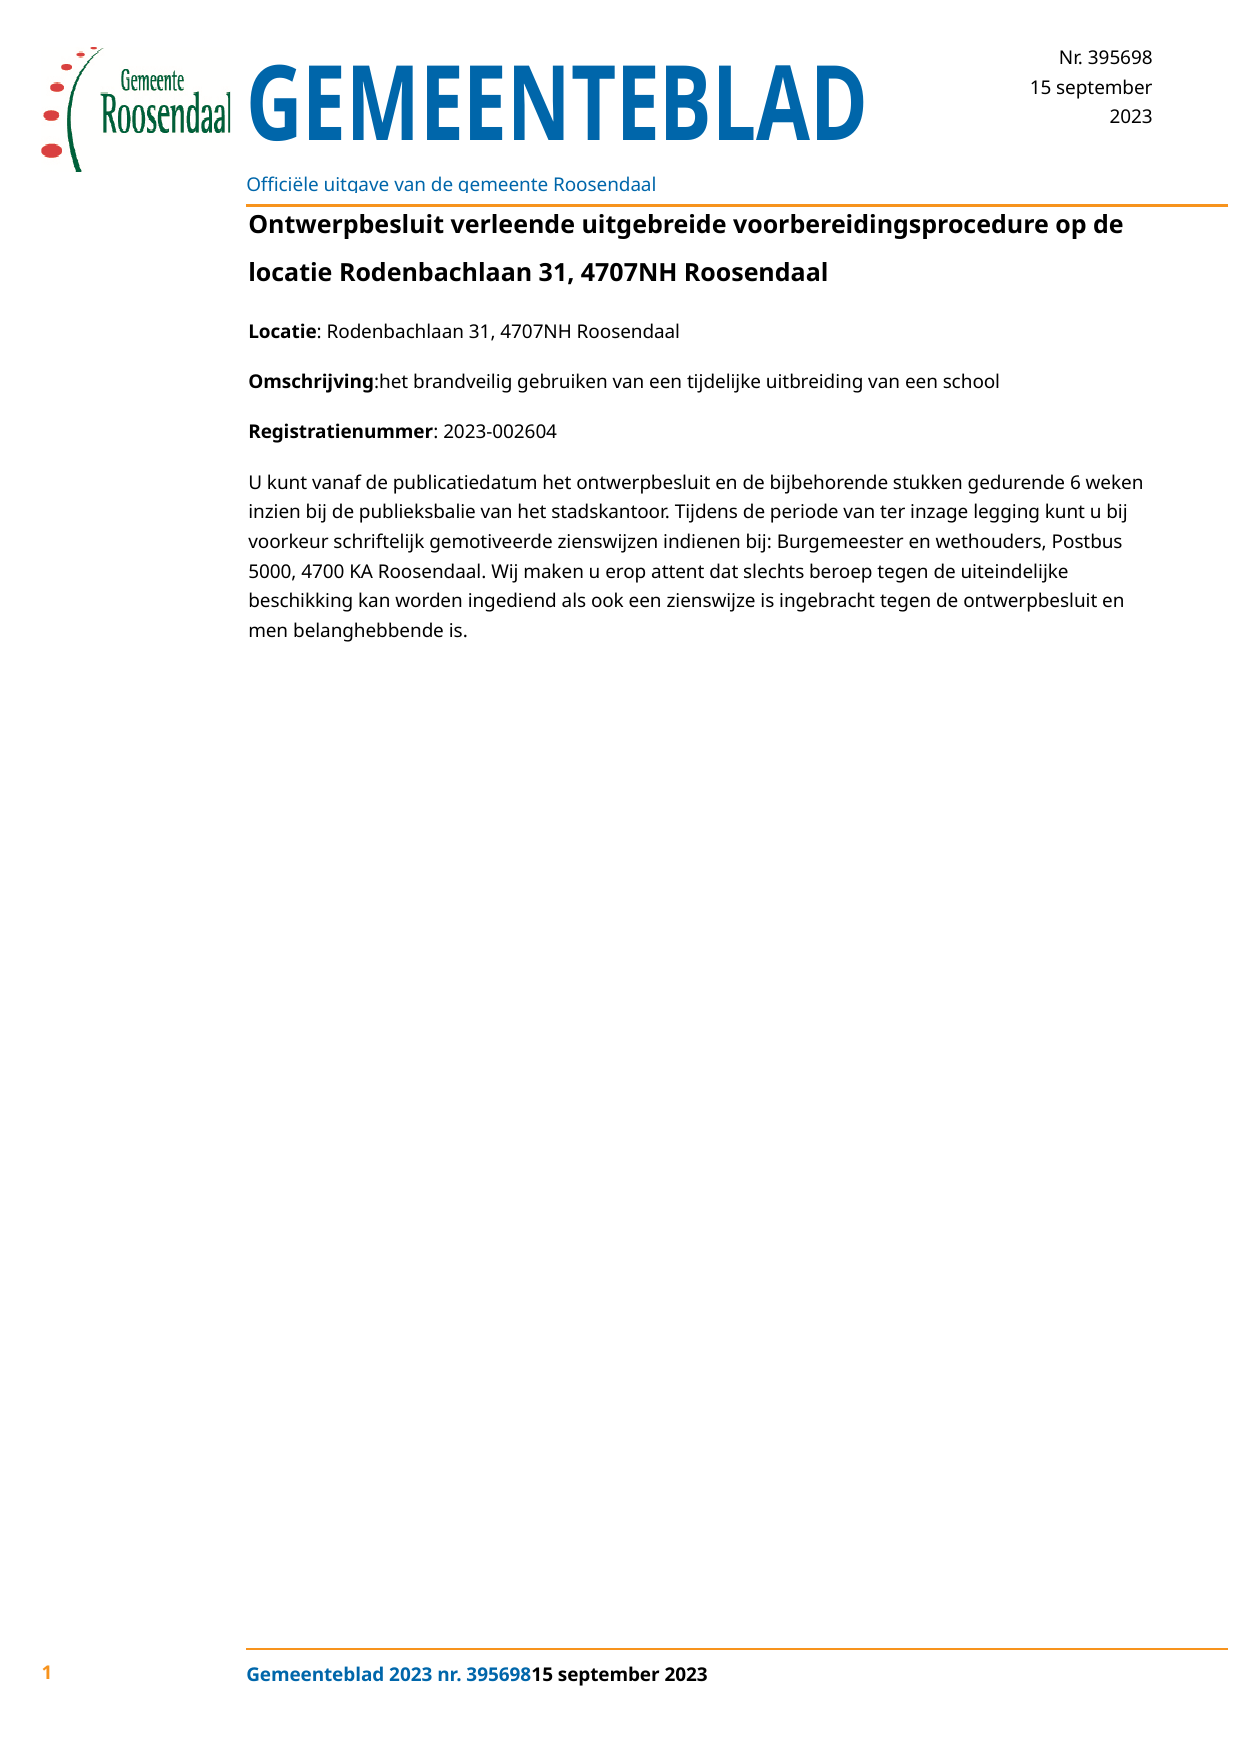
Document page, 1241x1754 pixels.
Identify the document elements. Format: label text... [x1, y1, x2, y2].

picture [41, 47, 231, 172]
text Omschrijving:het brandveilig gebruiken van een tijdelijke uitbreiding van een school [248, 368, 1152, 394]
text U kunt vanaf de publicatiedatum het ontwerpbesluit en de bijbehorende stukken gedurende 6 weken inzien bij de publieksbalie van het stadskantoor. Tijdens de periode van ter inzage legging kunt u bij voorkeur schriftelijk gemotiveerde zienswijzen indienen bij: Burgemeester en wethouders, Postbus 5000, 4700 KA Roosendaal. Wij maken u erop attent dat slechts beroep tegen de uiteindelijke beschikking kan worden ingediend als ook een zienswijze is ingebracht tegen de ontwerpbesluit en men belanghebbende is. [248, 469, 1152, 643]
text Locatie: Rodenbachlaan 31, 4707NH Roosendaal [248, 318, 1152, 344]
text Registratienummer: 2023-002604 [248, 419, 1152, 444]
text Ontwerpbesluit verleende uitgebreide voorbereidingsprocedure op de locatie Rodenbachlaan 31, 4707NH Roosendaal [248, 207, 1152, 288]
